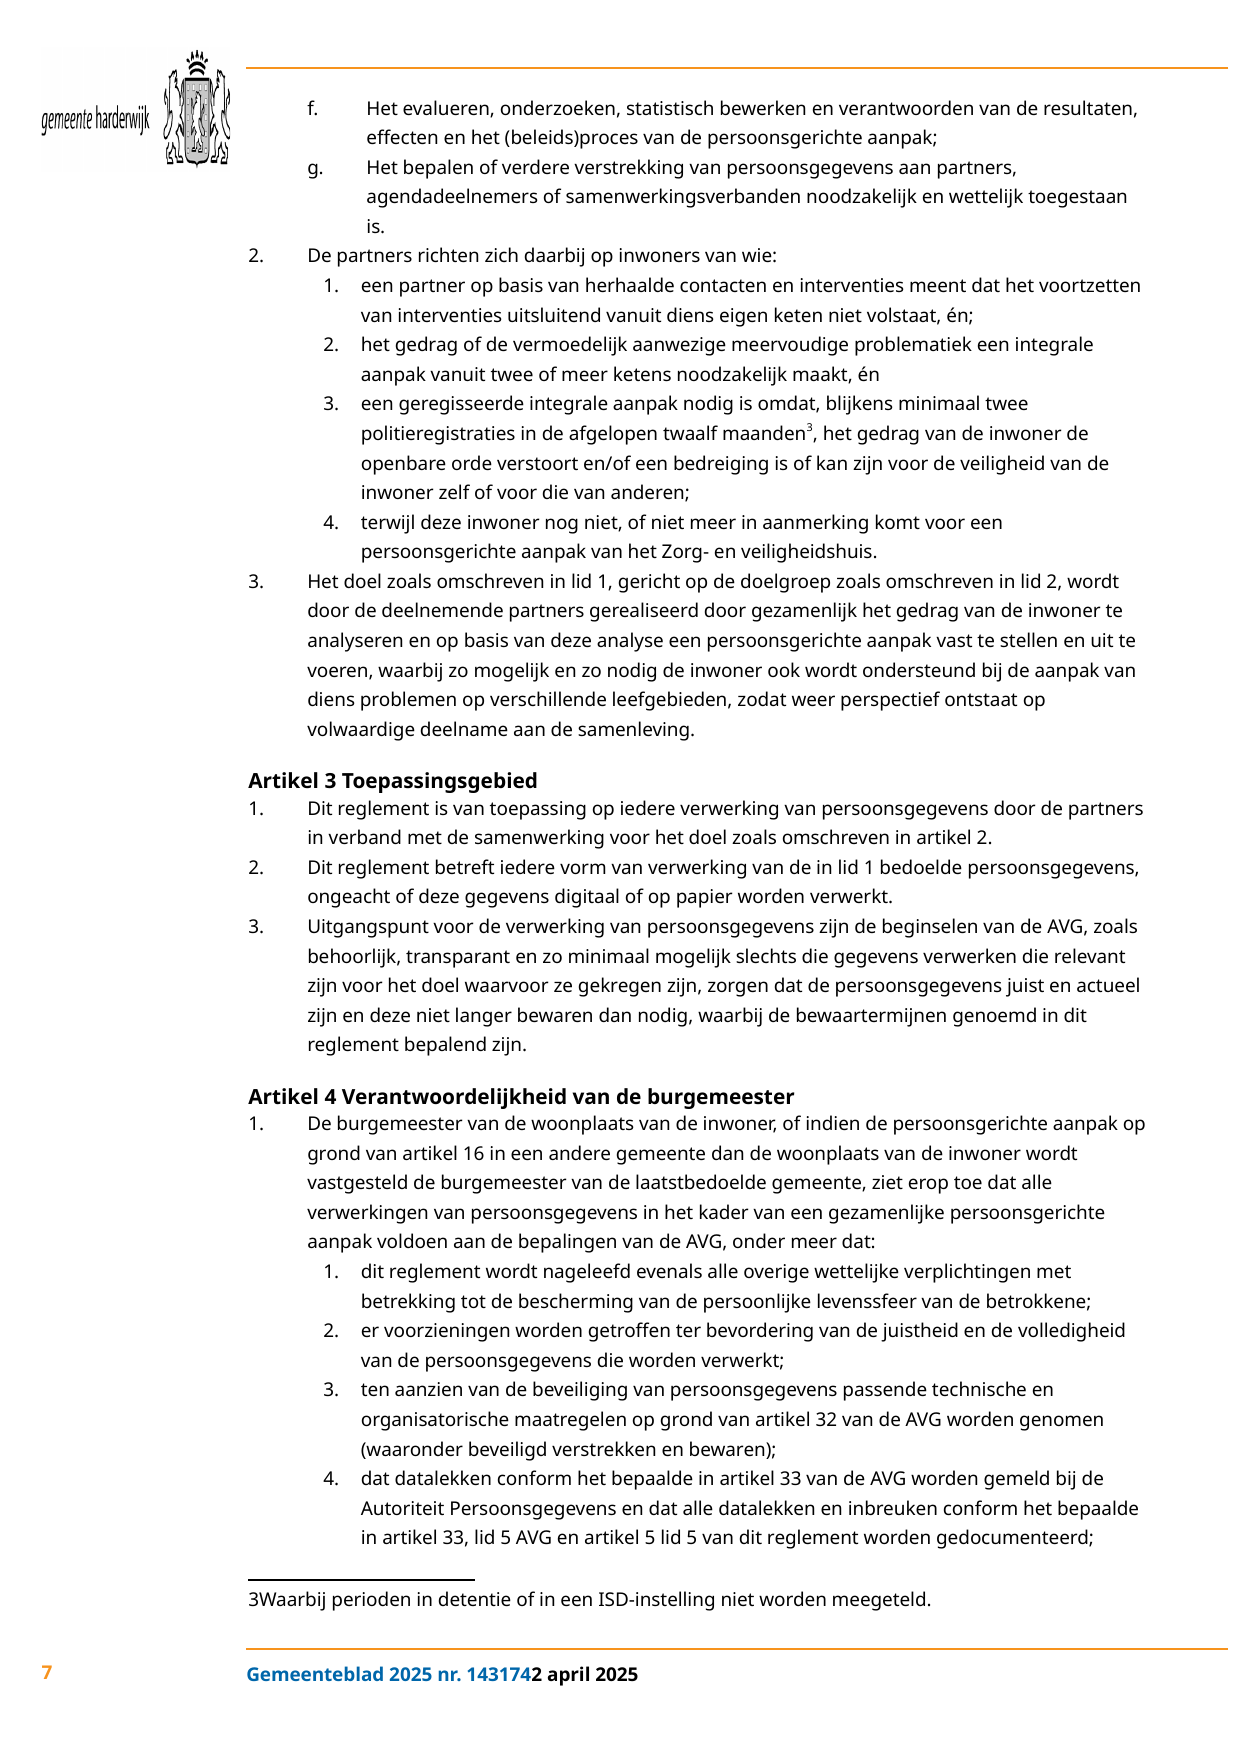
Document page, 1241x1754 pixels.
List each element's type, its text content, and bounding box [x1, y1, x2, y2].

list De burgemeester van de woonplaats van de inwoner, of indien de persoonsgerichte aanpak op grond van artikel 16 in een andere gemeente dan de woonplaats van de inwoner wordt vastgesteld de burgemeester van de laatstbedoelde gemeente, ziet erop toe dat alle verwerkingen van persoonsgegevens in het kader van een gezamenlijke persoonsgerichte aanpak voldoen aan de bepalingen van de AVG, onder meer dat: [248, 1110, 1152, 1254]
picture [41, 47, 231, 172]
list dit reglement wordt nageleefd evenals alle overige wettelijke verplichtingen met betrekking tot de bescherming van de persoonlijke levenssfeer van de betrokkene; [323, 1258, 1152, 1314]
list De partners richten zich daarbij op inwoners van wie: [248, 243, 1152, 268]
list een geregisseerde integrale aanpak nodig is omdat, blijkens minimaal twee politieregistraties in de afgelopen twaalf maanden, het gedrag van de inwoner de openbare orde verstoort en/of een bedreiging is of kan zijn voor de veiligheid van de inwoner zelf of voor die van anderen; [323, 391, 1152, 505]
list Uitgangspunt voor de verwerking van persoonsgegevens zijn de beginselen van de AVG, zoals behoorlijk, transparant en zo minimaal mogelijk slechts die gegevens verwerken die relevant zijn voor het doel waarvoor ze gekregen zijn, zorgen dat de persoonsgegevens juist en actueel zijn en deze niet langer bewaren dan nodig, waarbij de bewaartermijnen genoemd in dit reglement bepalend zijn. [248, 913, 1152, 1057]
list dat datalekken conform het bepaalde in artikel 33 van de AVG worden gemeld bij de Autoriteit Persoonsgegevens en dat alle datalekken en inbreuken conform het bepaalde in artikel 33, lid 5 AVG en artikel 5 lid 5 van dit reglement worden gedocumenteerd; [323, 1465, 1152, 1550]
list terwijl deze inwoner nog niet, of niet meer in aanmerking komt voor een persoonsgerichte aanpak van het Zorg- en veiligheidshuis. [323, 509, 1152, 564]
list Het doel zoals omschreven in lid 1, gericht op de doelgroep zoals omschreven in lid 2, wordt door de deelnemende partners gerealiseerd door gezamenlijk het gedrag van de inwoner te analyseren en op basis van deze analyse een persoonsgerichte aanpak vast te stellen en uit te voeren, waarbij zo mogelijk en zo nodig de inwoner ook wordt ondersteund bij de aanpak van diens problemen op verschillende leefgebieden, zodat weer perspectief ontstaat op volwaardige deelname aan de samenleving. [248, 568, 1152, 742]
list ten aanzien van de beveiliging van persoonsgegevens passende technische en organisatorische maatregelen op grond van artikel 32 van de AVG worden genomen (waaronder beveiligd verstrekken en bewaren); [323, 1377, 1152, 1462]
list een partner op basis van herhaalde contacten en interventies meent dat het voortzetten van interventies uitsluitend vanuit diens eigen keten niet volstaat, én; [323, 272, 1152, 328]
list Waarbij perioden in detentie of in een ISD-instelling niet worden meegeteld. [248, 1586, 1152, 1612]
list er voorzieningen worden getroffen ter bevordering van de juistheid en de volledigheid van de persoonsgegevens die worden verwerkt; [323, 1317, 1152, 1373]
list Dit reglement is van toepassing op iedere verwerking van persoonsgegevens door de partners in verband met de samenwerking voor het doel zoals omschreven in artikel 2. [248, 795, 1152, 850]
list Het evalueren, onderzoeken, statistisch bewerken en verantwoorden van de resultaten, effecten en het (beleids)proces van de persoonsgerichte aanpak; [307, 95, 1152, 150]
text Artikel 4 Verantwoordelijkheid van de burgemeester [248, 1082, 1152, 1110]
list Dit reglement betreft iedere vorm van verwerking van de in lid 1 bedoelde persoonsgegevens, ongeacht of deze gegevens digitaal of op papier worden verwerkt. [248, 854, 1152, 909]
list het gedrag of de vermoedelijk aanwezige meervoudige problematiek een integrale aanpak vanuit twee of meer ketens noodzakelijk maakt, én [323, 331, 1152, 387]
list Het bepalen of verdere verstrekking van persoonsgegevens aan partners, agendadeelnemers of samenwerkingsverbanden noodzakelijk en wettelijk toegestaan is. [307, 154, 1152, 239]
text Artikel 3 Toepassingsgebied [248, 766, 1152, 795]
